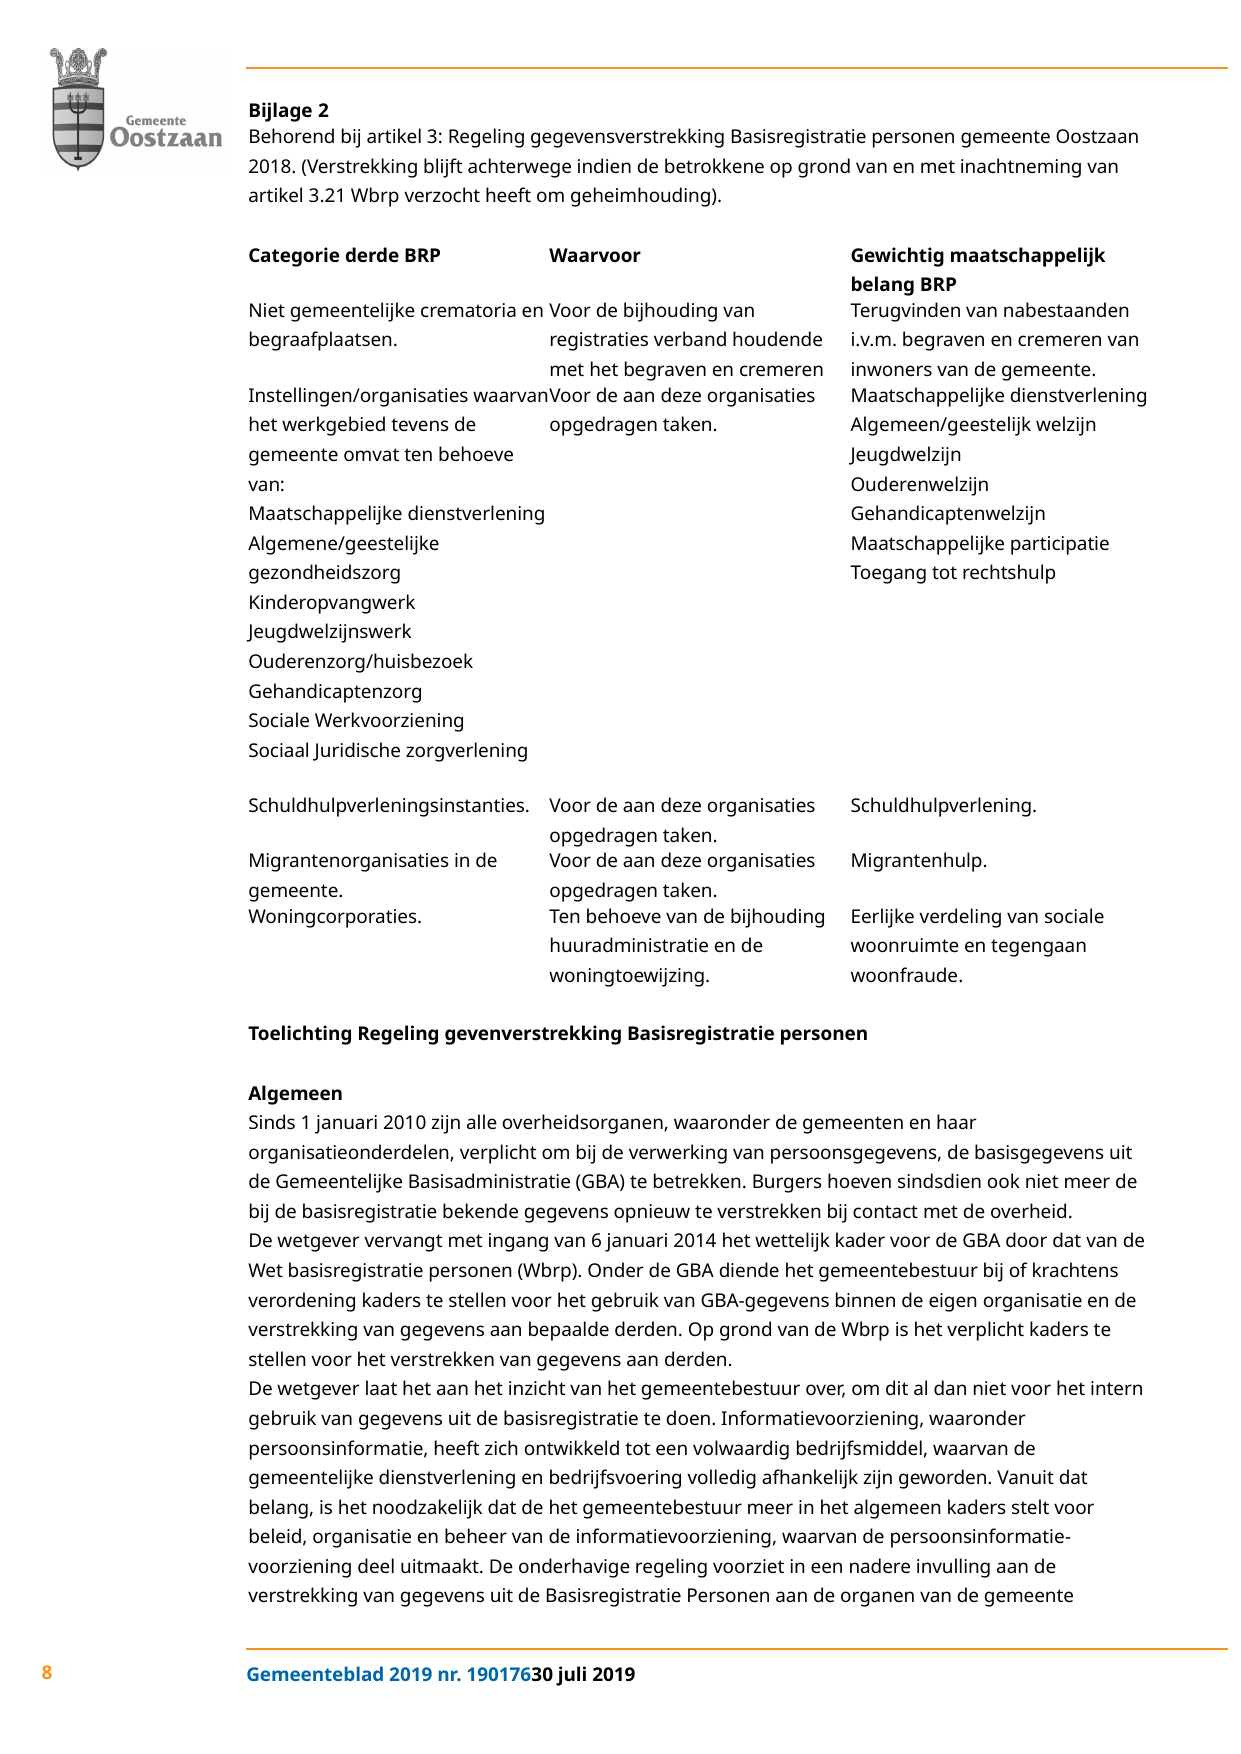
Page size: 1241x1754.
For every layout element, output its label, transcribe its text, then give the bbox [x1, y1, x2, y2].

table_cell Instellingen/organisaties waarvan het werkgebied tevens de gemeente omvat ten behoeve van: Maatschappelijke dienstverlening Algemene/geestelijke gezondheidszorg Kinderopvangwerk Jeugdwelzijnswerk Ouderenzorg/huisbezoek Gehandicaptenzorg Sociale Werkvoorziening Sociaal Juridische zorgverlening [248, 382, 549, 792]
table_cell Schuldhulpverleningsinstanties. [248, 792, 549, 848]
table_cell Voor de aan deze organisaties opgedragen taken. [549, 792, 850, 848]
table_cell Voor de aan deze organisaties opgedragen taken. [549, 382, 850, 792]
picture [41, 47, 231, 172]
table_cell Migrantenhulp. [850, 848, 1152, 903]
table_cell Eerlijke verdeling van sociale woonruimte en tegengaan woonfraude. [850, 903, 1152, 988]
text De wetgever laat het aan het inzicht van het gemeentebestuur over, om dit al dan niet voor het intern gebruik van gegevens uit de basisregistratie te doen. Informatievoorziening, waaronder persoonsinformatie, heeft zich ontwikkeld tot een volwaardig bedrijfsmiddel, waarvan de gemeentelijke dienstverlening en bedrijfsvoering volledig afhankelijk zijn geworden. Vanuit dat belang, is het noodzakelijk dat de het gemeentebestuur meer in het algemeen kaders stelt voor beleid, organisatie en beheer van de informatievoorziening, waarvan de persoonsinformatie­voorziening deel uitmaakt. De onderhavige regeling voorziet in een nadere invulling aan de verstrekking van gegevens uit de Basisregistratie Personen aan de organen van de gemeente [248, 1376, 1152, 1608]
table_header Waarvoor [549, 242, 850, 297]
table_header Gewichtig maatschappelijk belang BRP [850, 242, 1152, 297]
text Toelichting Regeling gevenverstrekking Basisregistratie personen [248, 1021, 1152, 1046]
table_cell Voor de bijhouding van registraties verband houdende met het begraven en cremeren [549, 297, 850, 382]
table_cell Ten behoeve van de bijhouding huuradministratie en de woningtoewijzing. [549, 903, 850, 988]
table_cell Schuldhulpverlening. [850, 792, 1152, 848]
text De wetgever vervangt met ingang van 6 januari 2014 het wettelijk kader voor de GBA door dat van de Wet basisregistratie personen (Wbrp). Onder de GBA diende het gemeentebestuur bij of krachtens verordening kaders te stellen voor het gebruik van GBA-gegevens binnen de eigen organisatie en de verstrekking van gegevens aan bepaalde derden. Op grond van de Wbrp is het verplicht kaders te stellen voor het verstrekken van gegevens aan derden. [248, 1228, 1152, 1372]
text Sinds 1 januari 2010 zijn alle overheidsorganen, waaronder de gemeenten en haar organisatieonderdelen, verplicht om bij de verwerking van persoonsgegevens, de basisgegevens uit de Gemeentelijke Basisadministratie (GBA) te betrekken. Burgers hoeven sindsdien ook niet meer de bij de basisregistratie bekende gegevens opnieuw te verstrekken bij contact met de overheid. [248, 1109, 1152, 1224]
table_cell Terugvinden van nabestaanden i.v.m. begraven en cremeren van inwoners van de gemeente. [850, 297, 1152, 382]
text Bijlage 2 [248, 95, 1152, 123]
table_cell Migrantenorganisaties in de gemeente. [248, 848, 549, 903]
text Behorend bij artikel 3: Regeling gegevensverstrekking Basisregistratie personen gemeente Oostzaan 2018. (Verstrekking blijft achterwege indien de betrokkene op grond van en met inachtneming van artikel 3.21 Wbrp verzocht heeft om geheimhouding). [248, 123, 1152, 208]
table_cell Niet gemeentelijke crematoria en begraafplaatsen. [248, 297, 549, 382]
table_cell Woningcorporaties. [248, 903, 549, 988]
table_header Categorie derde BRP [248, 242, 549, 297]
table_cell Maatschappelijke dienstverlening Algemeen/geestelijk welzijn Jeugdwelzijn Ouderenwelzijn Gehandicaptenwelzijn Maatschappelijke participatie Toegang tot rechtshulp [850, 382, 1152, 792]
table_cell Voor de aan deze organisaties opgedragen taken. [549, 848, 850, 903]
text Algemeen [248, 1080, 1152, 1106]
